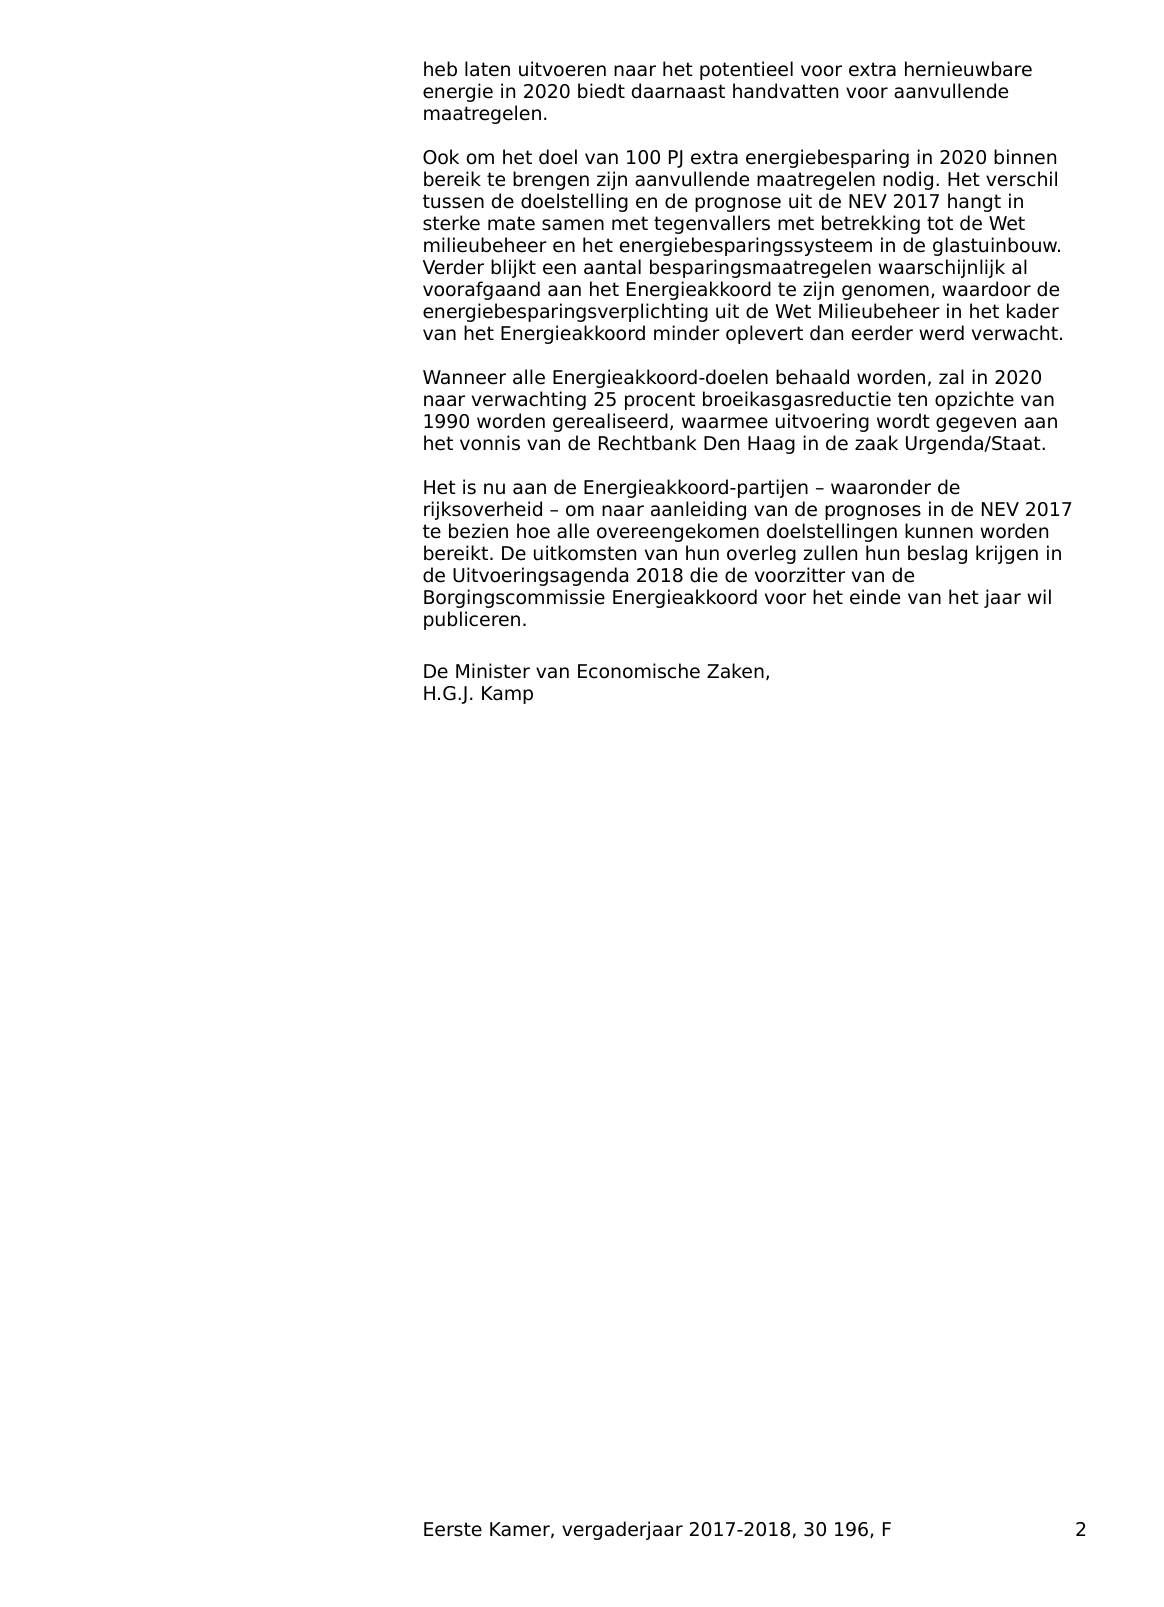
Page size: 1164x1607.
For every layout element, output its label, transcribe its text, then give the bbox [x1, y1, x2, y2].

text Wanneer alle Energieakkoord-doelen behaald worden, zal in 2020 naar verwachting 25 procent broeikasgasreductie ten opzichte van 1990 worden gerealiseerd, waarmee uitvoering wordt gegeven aan het vonnis van de Rechtbank Den Haag in de zaak Urgenda/Staat. [422, 367, 1087, 455]
text heb laten uitvoeren naar het potentieel voor extra hernieuwbare energie in 2020 biedt daarnaast handvatten voor aanvullende maatregelen. [422, 59, 1087, 125]
text De Minister van Economische Zaken, H.G.J. Kamp [422, 661, 1087, 705]
text Het is nu aan de Energieakkoord-partijen – waaronder de rijksoverheid – om naar aanleiding van de prognoses in de NEV 2017 te bezien hoe alle overeengekomen doelstellingen kunnen worden bereikt. De uitkomsten van hun overleg zullen hun beslag krijgen in de Uitvoeringsagenda 2018 die de voorzitter van de Borgingscommissie Energieakkoord voor het einde van het jaar wil publiceren. [422, 477, 1087, 631]
text Ook om het doel van 100 PJ extra energiebesparing in 2020 binnen bereik te brengen zijn aanvullende maatregelen nodig. Het verschil tussen de doelstelling en de prognose uit de NEV 2017 hangt in sterke mate samen met tegenvallers met betrekking tot de Wet milieubeheer en het energiebesparingssysteem in de glastuinbouw. Verder blijkt een aantal besparingsmaatregelen waarschijnlijk al voorafgaand aan het Energieakkoord te zijn genomen, waardoor de energiebesparingsverplichting uit de Wet Milieubeheer in het kader van het Energieakkoord minder oplevert dan eerder werd verwacht. [422, 147, 1087, 345]
